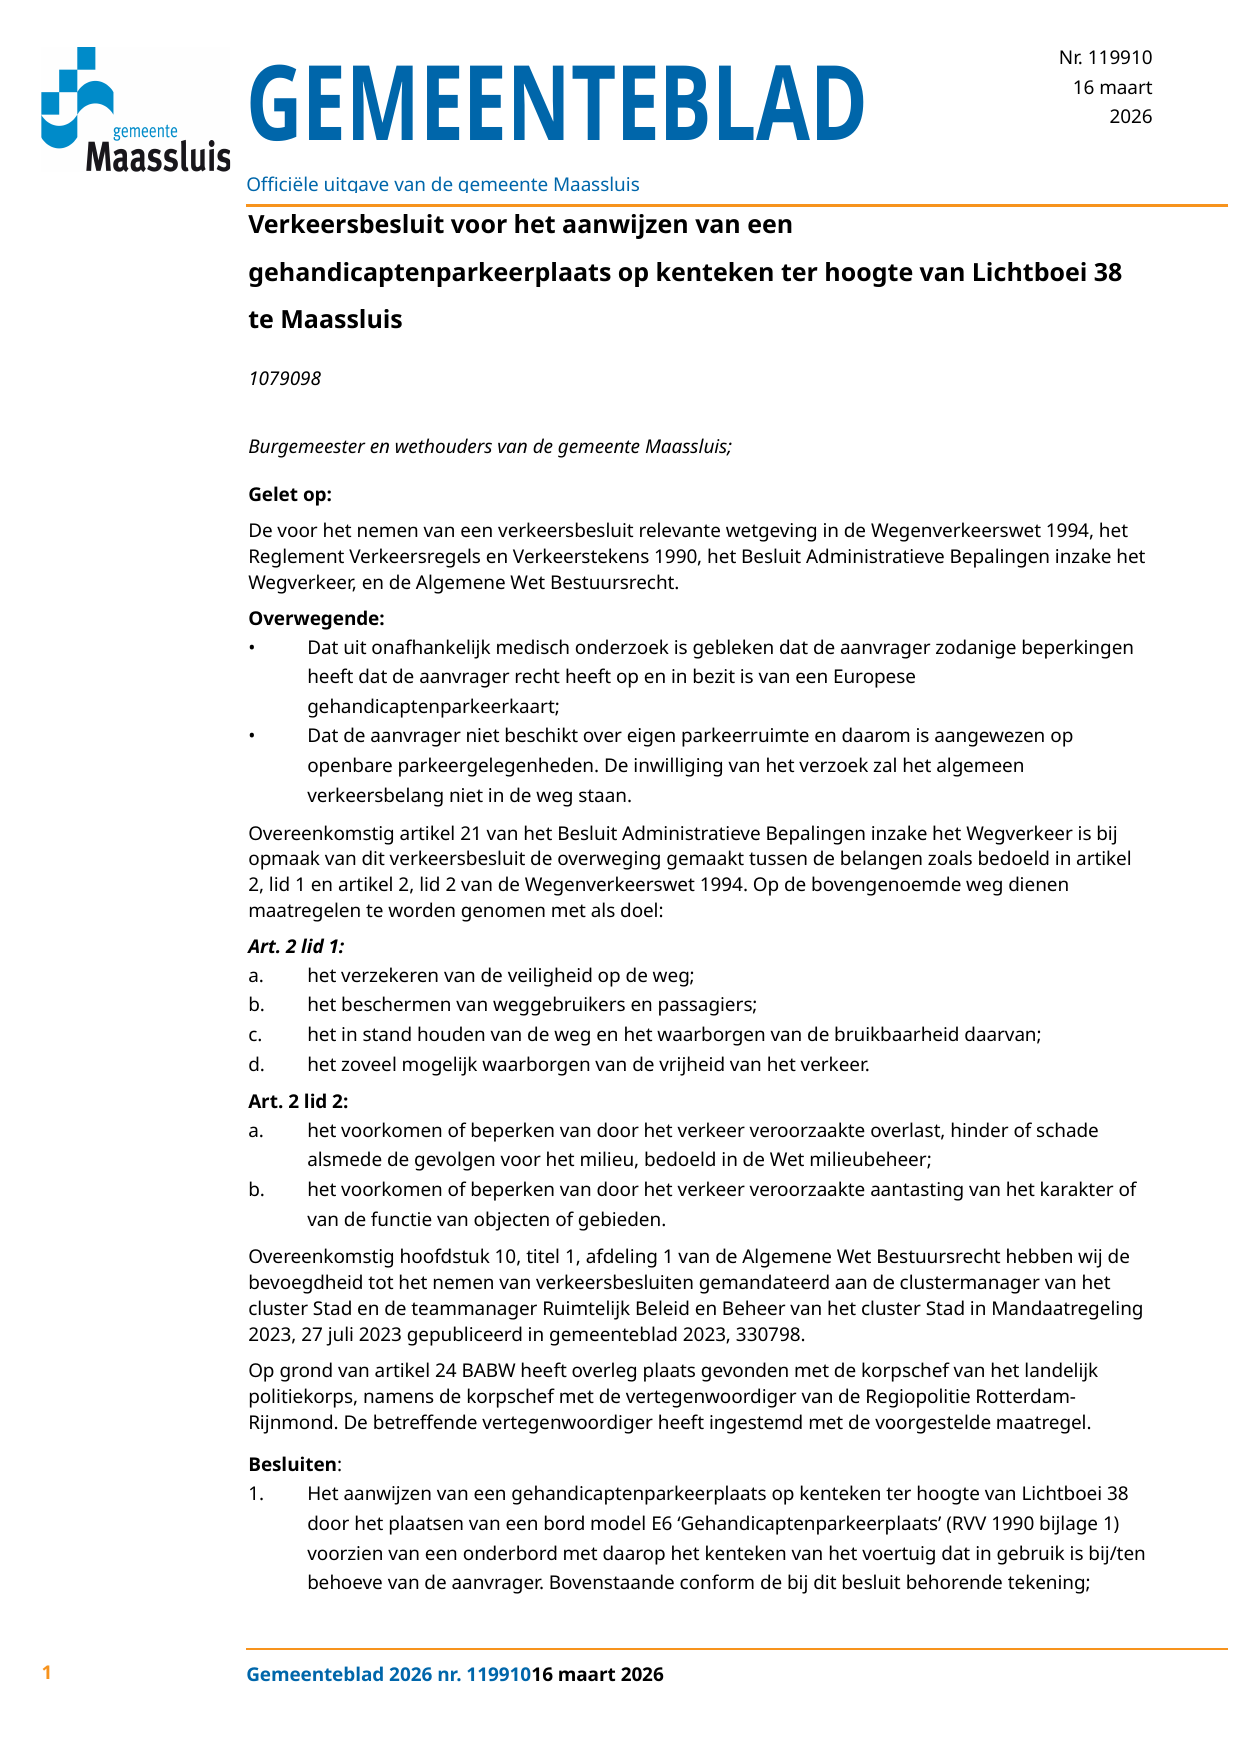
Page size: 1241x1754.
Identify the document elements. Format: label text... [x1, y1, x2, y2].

text Overeenkomstig artikel 21 van het Besluit Administratieve Bepalingen inzake het Wegverkeer is bij opmaak van dit verkeersbesluit de overweging gemaakt tussen de belangen zoals bedoeld in artikel 2, lid 1 en artikel 2, lid 2 van de Wegenverkeerswet 1994. Op de bovengenoemde weg dienen maatregelen te worden genomen met als doel: [248, 820, 1152, 923]
picture [41, 47, 77, 92]
list het voorkomen of beperken van door het verkeer veroorzaakte aantasting van het karakter of van de functie van objecten of gebieden. [248, 1176, 1152, 1231]
text Besluiten: [248, 1451, 1152, 1477]
text Overwegende: [248, 606, 1152, 631]
list het verzekeren van de veiligheid op de weg; [248, 962, 1152, 988]
text Burgemeester en wethouders van de gemeente Maassluis; [248, 433, 1152, 459]
text Art. 2 lid 1: [248, 934, 1152, 959]
list het voorkomen of beperken van door het verkeer veroorzaakte overlast, hinder of schade alsmede de gevolgen voor het milieu, bedoeld in de Wet milieubeheer; [248, 1117, 1152, 1172]
text 1079098 [248, 366, 1152, 391]
text Op grond van artikel 24 BABW heeft overleg plaats gevonden met de korpschef van het landelijk politiekorps, namens de korpschef met de vertegenwoordiger van de Regiopolitie Rotterdam-Rijnmond. De betreffende vertegenwoordiger heeft ingestemd met de voorgestelde maatregel. [248, 1357, 1152, 1435]
list Dat de aanvrager niet beschikt over eigen parkeerruimte en daarom is aangewezen op openbare parkeergelegenheden. De inwilliging van het verzoek zal het algemeen verkeersbelang niet in de weg staan. [248, 723, 1152, 808]
list Dat uit onafhankelijk medisch onderzoek is gebleken dat de aanvrager zodanige beperkingen heeft dat de aanvrager recht heeft op en in bezit is van een Europese gehandicaptenparkeerkaart; [248, 634, 1152, 719]
list Het aanwijzen van een gehandicaptenparkeerplaats op kenteken ter hoogte van Lichtboei 38 door het plaatsen van een bord model E6 ‘Gehandicaptenparkeerplaats’ (RVV 1990 bijlage 1) voorzien van een onderbord met daarop het kenteken van het voertuig dat in gebruik is bij/ten behoeve van de aanvrager. Bovenstaande conform de bij dit besluit behorende tekening; [248, 1481, 1152, 1595]
list het beschermen van weggebruikers en passagiers; [248, 992, 1152, 1017]
text Gelet op: [248, 481, 1152, 507]
text Art. 2 lid 2: [248, 1089, 1152, 1114]
picture [41, 47, 231, 172]
list het in stand houden van de weg en het waarborgen van de bruikbaarheid daarvan; [248, 1021, 1152, 1047]
text De voor het nemen van een verkeersbesluit relevante wetgeving in de Wegenverkeerswet 1994, het Reglement Verkeersregels en Verkeerstekens 1990, het Besluit Administratieve Bepalingen inzake het Wegverkeer, en de Algemene Wet Bestuursrecht. [248, 517, 1152, 595]
list het zoveel mogelijk waarborgen van de vrijheid van het verkeer. [248, 1051, 1152, 1076]
text Overeenkomstig hoofdstuk 10, titel 1, afdeling 1 van de Algemene Wet Bestuursrecht hebben wij de bevoegdheid tot het nemen van verkeersbesluiten gemandateerd aan de clustermanager van het cluster Stad en de teammanager Ruimtelijk Beleid en Beheer van het cluster Stad in Mandaatregeling 2023, 27 juli 2023 gepubliceerd in gemeenteblad 2023, 330798. [248, 1244, 1152, 1347]
text Verkeersbesluit voor het aanwijzen van een gehandicaptenparkeerplaats op kenteken ter hoogte van Lichtboei 38 te Maassluis [248, 207, 1152, 336]
